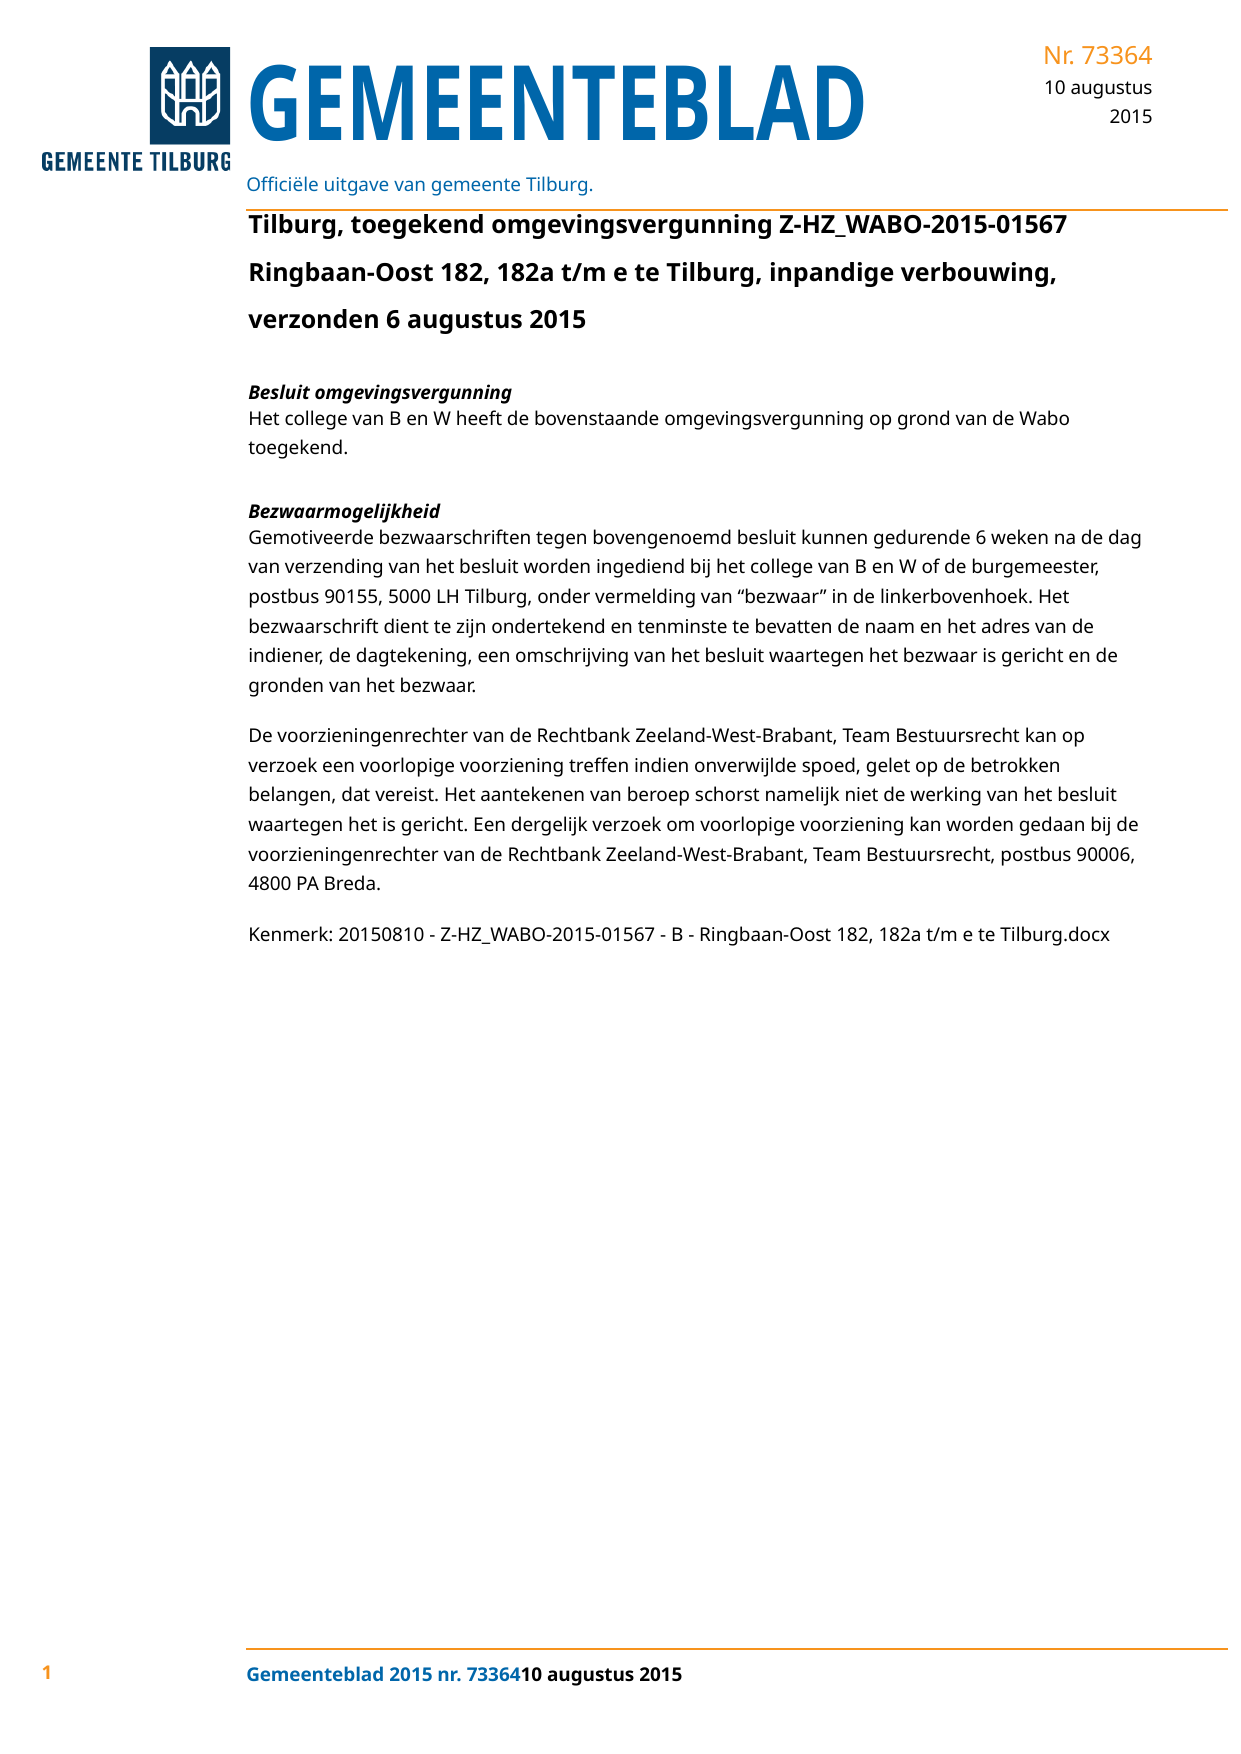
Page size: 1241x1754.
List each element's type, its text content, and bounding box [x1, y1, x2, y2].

text Besluit omgevingsvergunning [248, 379, 1152, 405]
text De voorzieningenrechter van de Rechtbank Zeeland-West-Brabant, Team Bestuursrecht kan op verzoek een voorlopige voorziening treffen indien onverwijlde spoed, gelet op de betrokken belangen, dat vereist. Het aantekenen van beroep schorst namelijk niet de werking van het besluit waartegen het is gericht. Een dergelijk verzoek om voorlopige voorziening kan worden gedaan bij de voorzieningenrechter van de Rechtbank Zeeland-West-Brabant, Team Bestuursrecht, postbus 90006, 4800 PA Breda. [248, 722, 1152, 896]
text Het college van B en W heeft de bovenstaande omgevingsvergunning op grond van de Wabo toegekend. [248, 405, 1152, 460]
text Gemotiveerde bezwaarschriften tegen bovengenoemd besluit kunnen gedurende 6 weken na de dag van verzending van het besluit worden ingediend bij het college van B en W of de burgemeester, postbus 90155, 5000 LH Tilburg, onder vermelding van “bezwaar” in de linkerbovenhoek. Het bezwaarschrift dient te zijn ondertekend en tenminste te bevatten de naam en het adres van de indiener, de dagtekening, een omschrijving van het besluit waartegen het bezwaar is gericht en de gronden van het bezwaar. [248, 524, 1152, 698]
text Kenmerk: 20150810 - Z-HZ_WABO-2015-01567 - B - Ringbaan-Oost 182, 182a t/m e te Tilburg.docx [248, 921, 1152, 946]
text Bezwaarmogelijkheid [248, 498, 1152, 524]
text Tilburg, toegekend omgevingsvergunning Z-HZ_WABO-2015-01567 Ringbaan-Oost 182, 182a t/m e te Tilburg, inpandige verbouwing, verzonden 6 augustus 2015 [248, 211, 1152, 336]
picture [41, 47, 231, 172]
